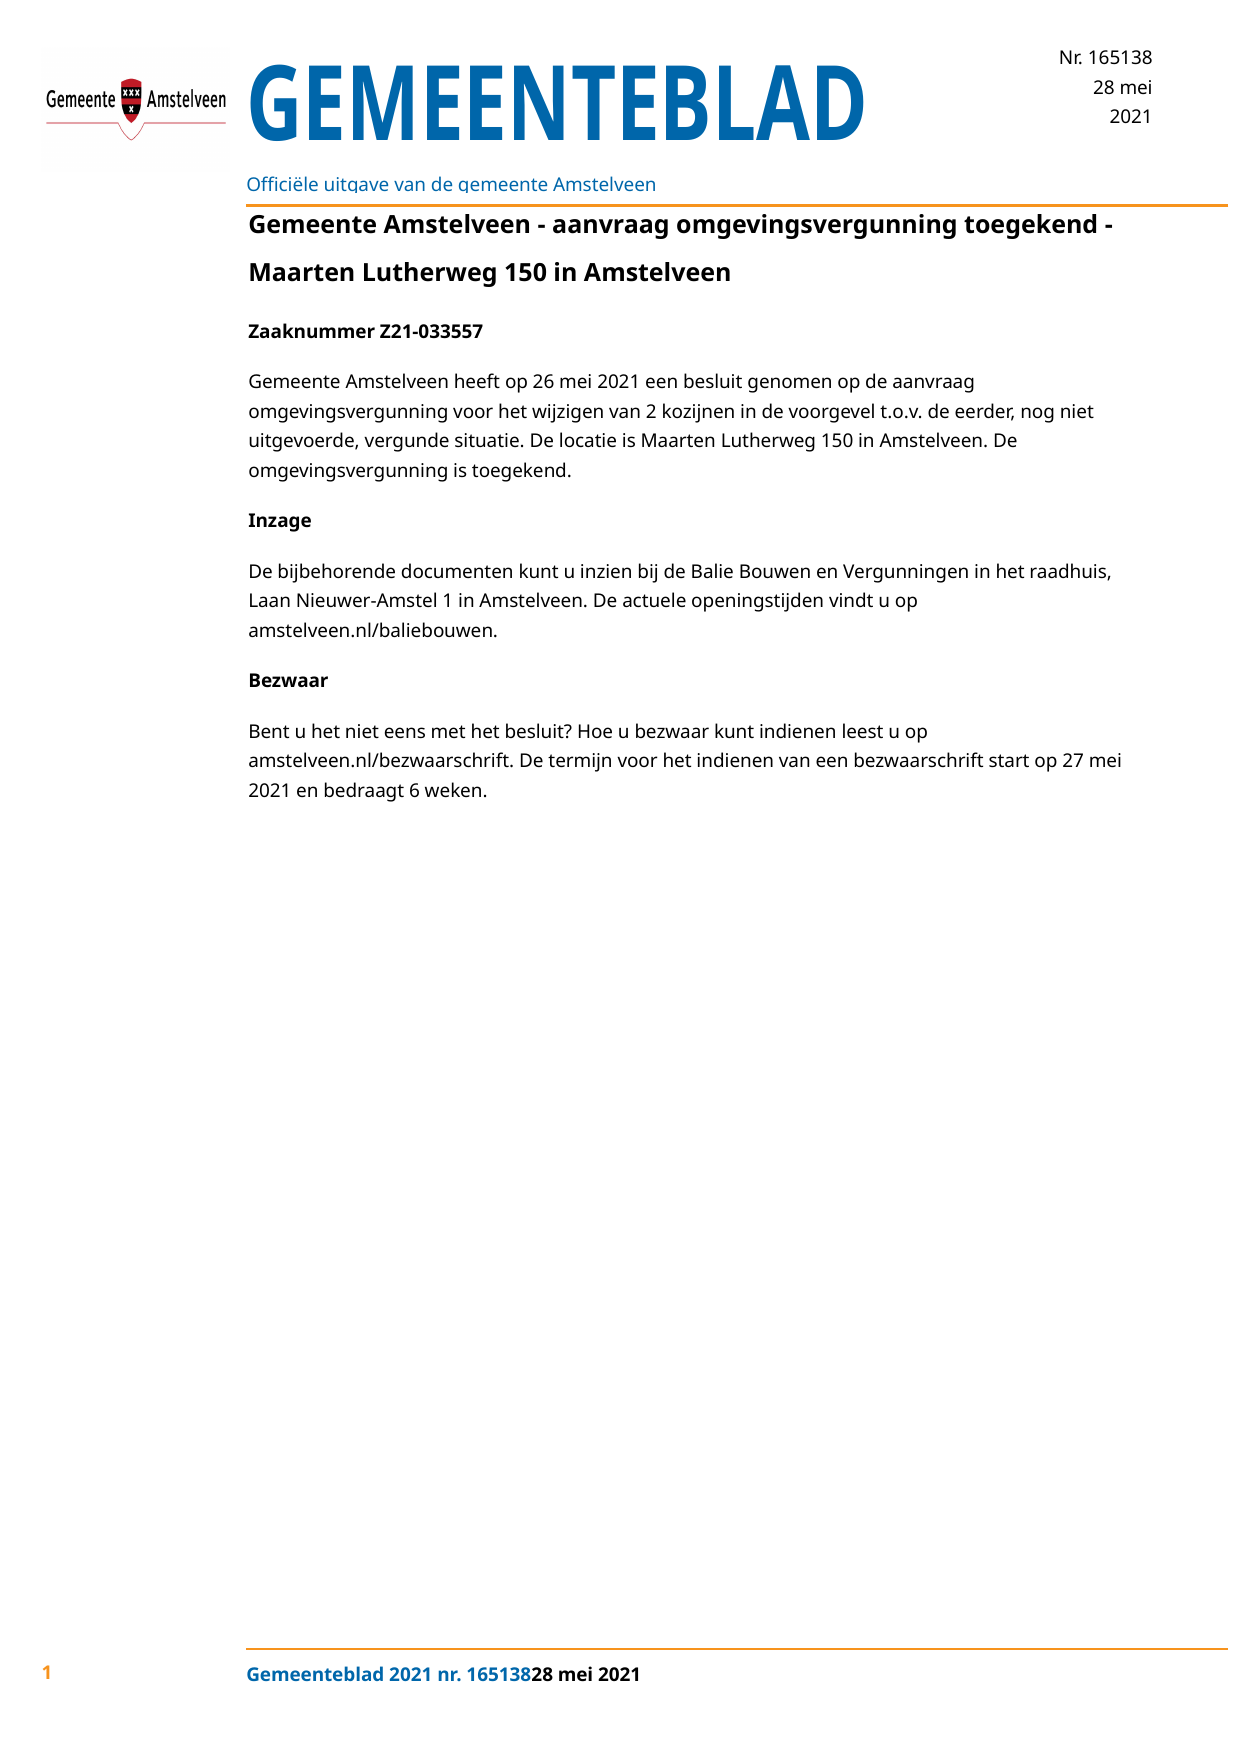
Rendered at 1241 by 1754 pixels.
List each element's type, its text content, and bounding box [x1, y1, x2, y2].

text Gemeente Amstelveen heeft op 26 mei 2021 een besluit genomen op de aanvraag omgevingsvergunning voor het wijzigen van 2 kozijnen in de voorgevel t.o.v. de eerder, nog niet uitgevoerde, vergunde situatie. De locatie is Maarten Lutherweg 150 in Amstelveen. De omgevingsvergunning is toegekend. [248, 368, 1152, 483]
text Bent u het niet eens met het besluit? Hoe u bezwaar kunt indienen leest u op amstelveen.nl/bezwaarschrift. De termijn voor het indienen van een bezwaarschrift start op 27 mei 2021 en bedraagt 6 weken. [248, 718, 1152, 803]
text De bijbehorende documenten kunt u inzien bij de Balie Bouwen en Vergunningen in het raadhuis, Laan Nieuwer-Amstel 1 in Amstelveen. De actuele openingstijden vindt u op amstelveen.nl/baliebouwen. [248, 558, 1152, 643]
text Zaaknummer Z21-033557 [248, 318, 1152, 344]
picture [41, 47, 231, 172]
text Bezwaar [248, 667, 1152, 693]
text Gemeente Amstelveen - aanvraag omgevingsvergunning toegekend - Maarten Lutherweg 150 in Amstelveen [248, 207, 1152, 288]
text Inzage [248, 507, 1152, 533]
